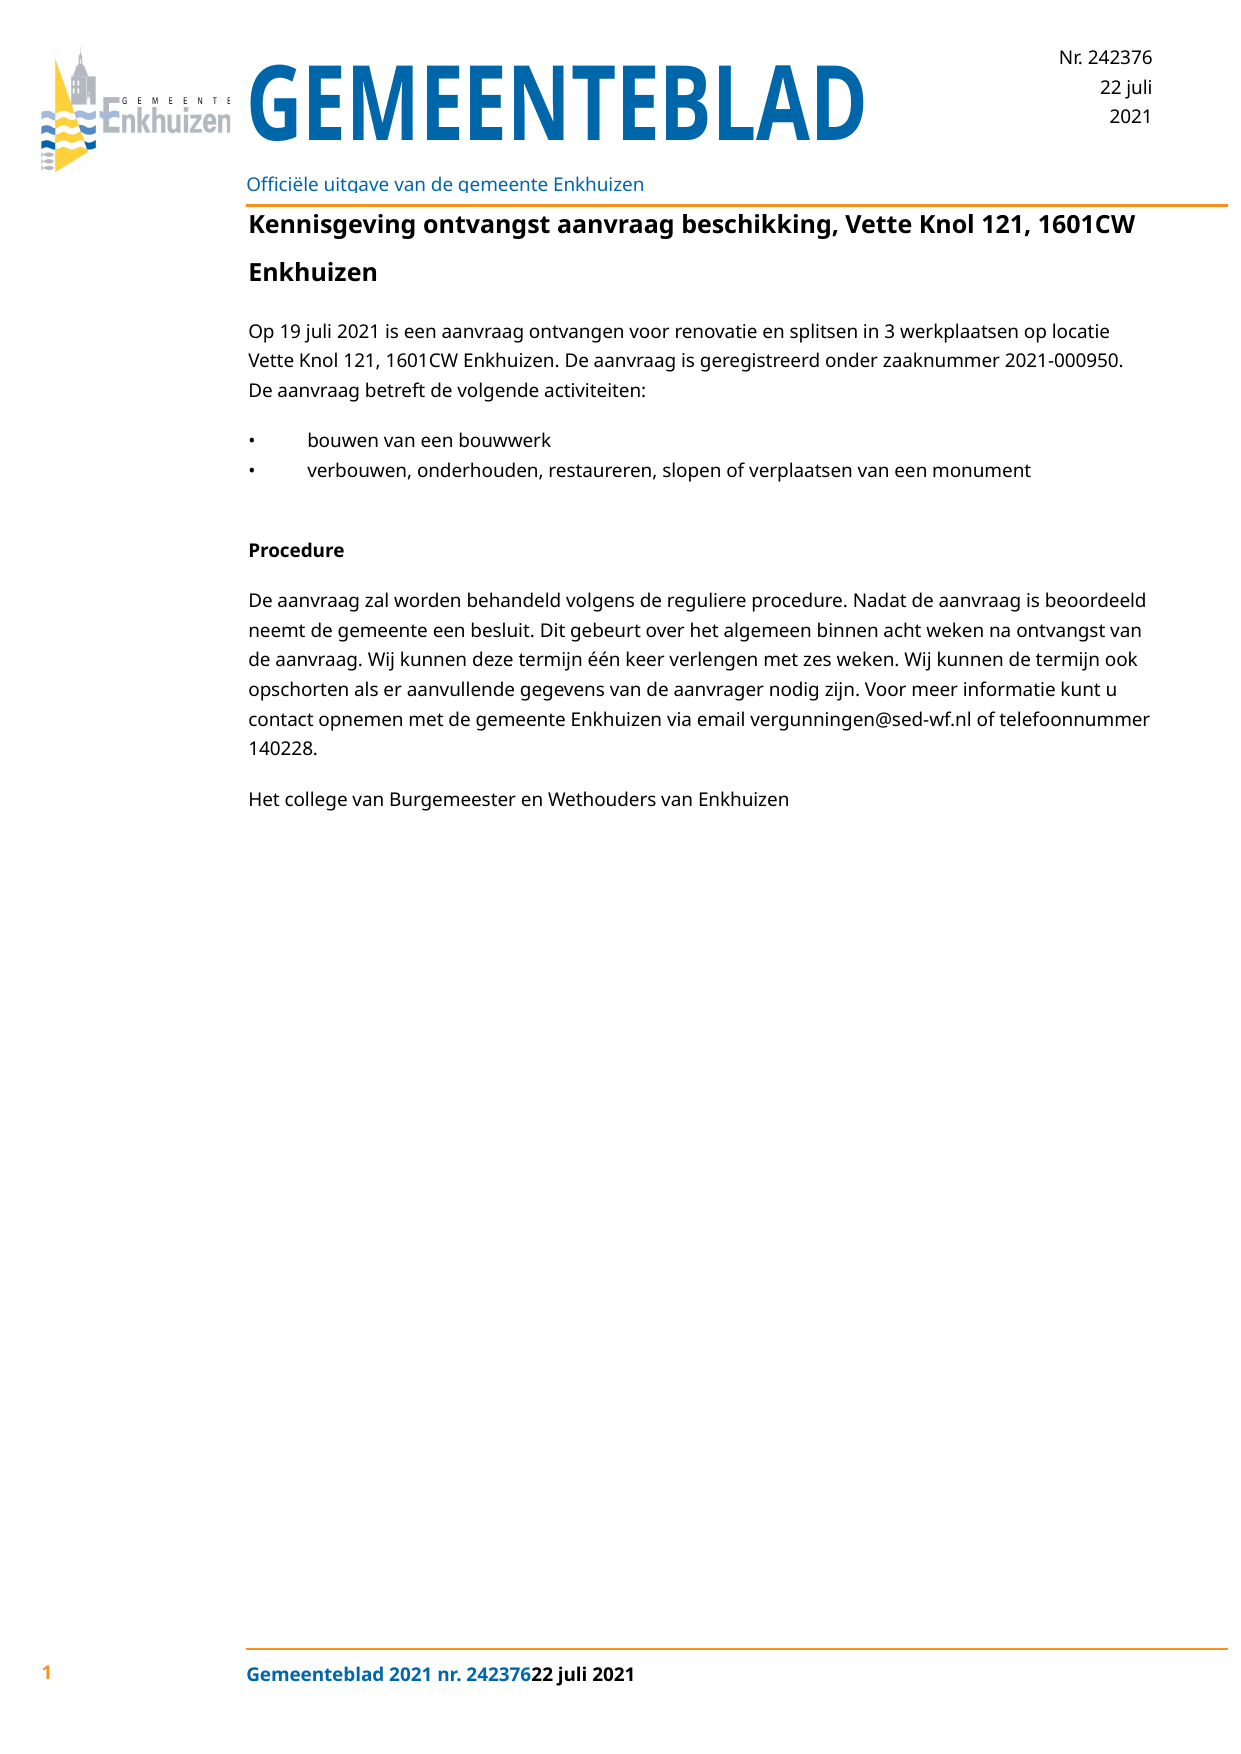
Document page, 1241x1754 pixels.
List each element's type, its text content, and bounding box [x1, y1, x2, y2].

text Procedure [248, 537, 1152, 563]
list bouwen van een bouwwerk [248, 427, 1152, 453]
list verbouwen, onderhouden, restaureren, slopen of verplaatsen van een monument [248, 457, 1152, 483]
text Op 19 juli 2021 is een aanvraag ontvangen voor renovatie en splitsen in 3 werkplaatsen op locatie Vette Knol 121, 1601CW Enkhuizen. De aanvraag is geregistreerd onder zaaknummer 2021-000950. De aanvraag betreft de volgende activiteiten: [248, 318, 1152, 403]
picture [41, 47, 231, 172]
text Kennisgeving ontvangst aanvraag beschikking, Vette Knol 121, 1601CW Enkhuizen [248, 207, 1152, 288]
text De aanvraag zal worden behandeld volgens de reguliere procedure. Nadat de aanvraag is beoordeeld neemt de gemeente een besluit. Dit gebeurt over het algemeen binnen acht weken na ontvangst van de aanvraag. Wij kunnen deze termijn één keer verlengen met zes weken. Wij kunnen de termijn ook opschorten als er aanvullende gegevens van de aanvrager nodig zijn. Voor meer informatie kunt u contact opnemen met de gemeente Enkhuizen via email vergunningen@sed-wf.nl of telefoonnummer 140228. [248, 587, 1152, 761]
text Het college van Burgemeester en Wethouders van Enkhuizen [248, 786, 1152, 812]
